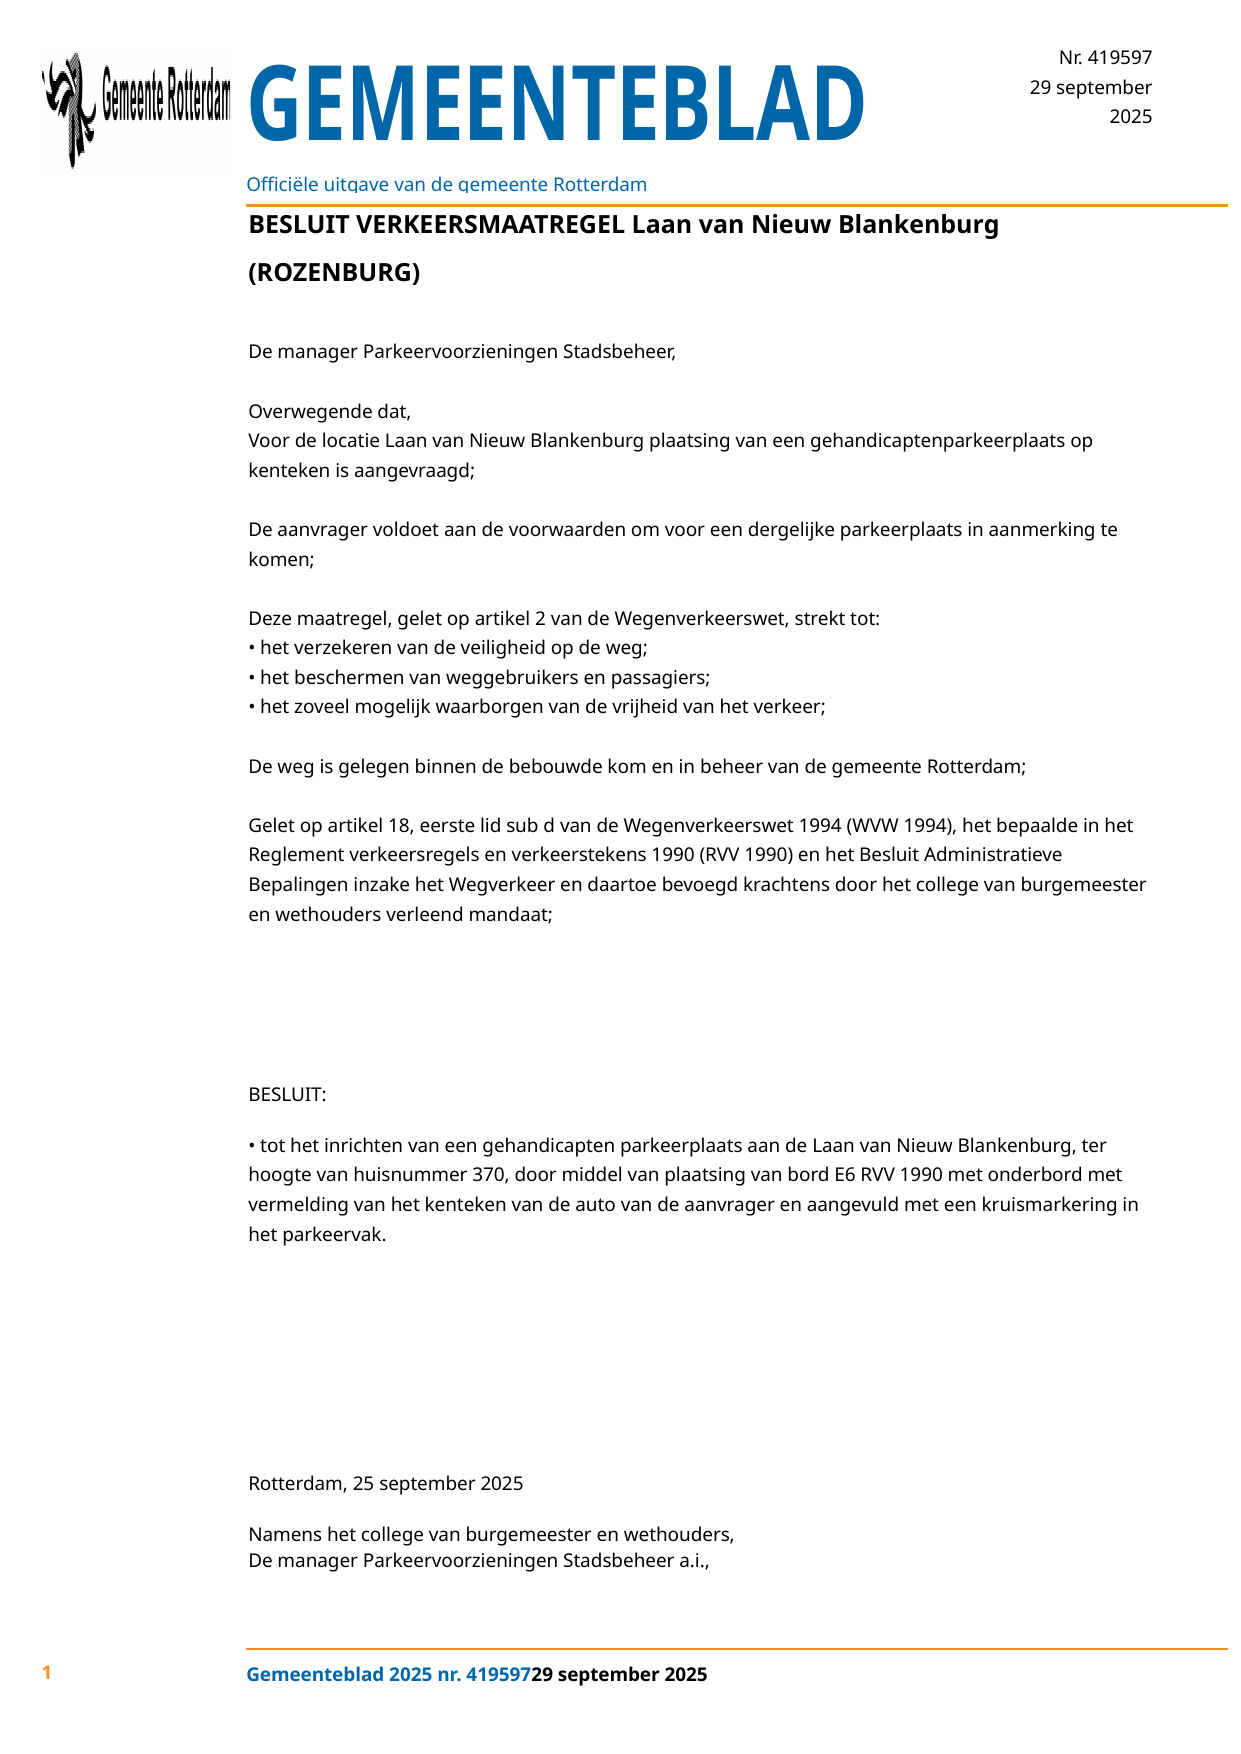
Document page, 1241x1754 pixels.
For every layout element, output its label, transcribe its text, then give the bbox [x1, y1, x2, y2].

text Overwegende dat, [248, 398, 1152, 423]
text Deze maatregel, gelet op artikel 2 van de Wegenverkeerswet, strekt tot: [248, 605, 1152, 631]
text Gelet op artikel 18, eerste lid sub d van de Wegenverkeerswet 1994 (WVW 1994), het bepaalde in het Reglement verkeersregels en verkeerstekens 1990 (RVV 1990) en het Besluit Administratieve Bepalingen inzake het Wegverkeer en daartoe bevoegd krachtens door het college van burgemeester en wethouders verleend mandaat; [248, 812, 1152, 926]
text De weg is gelegen binnen de bebouwde kom en in beheer van de gemeente Rotterdam; [248, 753, 1152, 778]
text De manager Parkeervoorzieningen Stadsbeheer, [248, 339, 1152, 364]
text • het verzekeren van de veiligheid op de weg; [248, 634, 1152, 660]
text Rotterdam, 25 september 2025 [248, 1470, 1152, 1496]
picture [41, 47, 231, 172]
text • tot het inrichten van een gehandicapten parkeerplaats aan de Laan van Nieuw Blankenburg, ter hoogte van huisnummer 370, door middel van plaatsing van bord E6 RVV 1990 met onderbord met vermelding van het kenteken van de auto van de aanvrager en aangevuld met een kruismarkering in het parkeervak. [248, 1132, 1152, 1246]
text De aanvrager voldoet aan de voorwaarden om voor een dergelijke parkeerplaats in aanmerking te komen; [248, 516, 1152, 571]
text Voor de locatie Laan van Nieuw Blankenburg plaatsing van een gehandicaptenparkeerplaats op kenteken is aangevraagd; [248, 427, 1152, 483]
text De manager Parkeervoorzieningen Stadsbeheer a.i., [248, 1547, 1152, 1573]
text BESLUIT VERKEERSMAATREGEL Laan van Nieuw Blankenburg (ROZENBURG) [248, 207, 1152, 288]
text • het beschermen van weggebruikers en passagiers; [248, 664, 1152, 690]
text • het zoveel mogelijk waarborgen van de vrijheid van het verkeer; [248, 694, 1152, 719]
text BESLUIT: [248, 1082, 1152, 1107]
text Namens het college van burgemeester en wethouders, [248, 1522, 1152, 1547]
